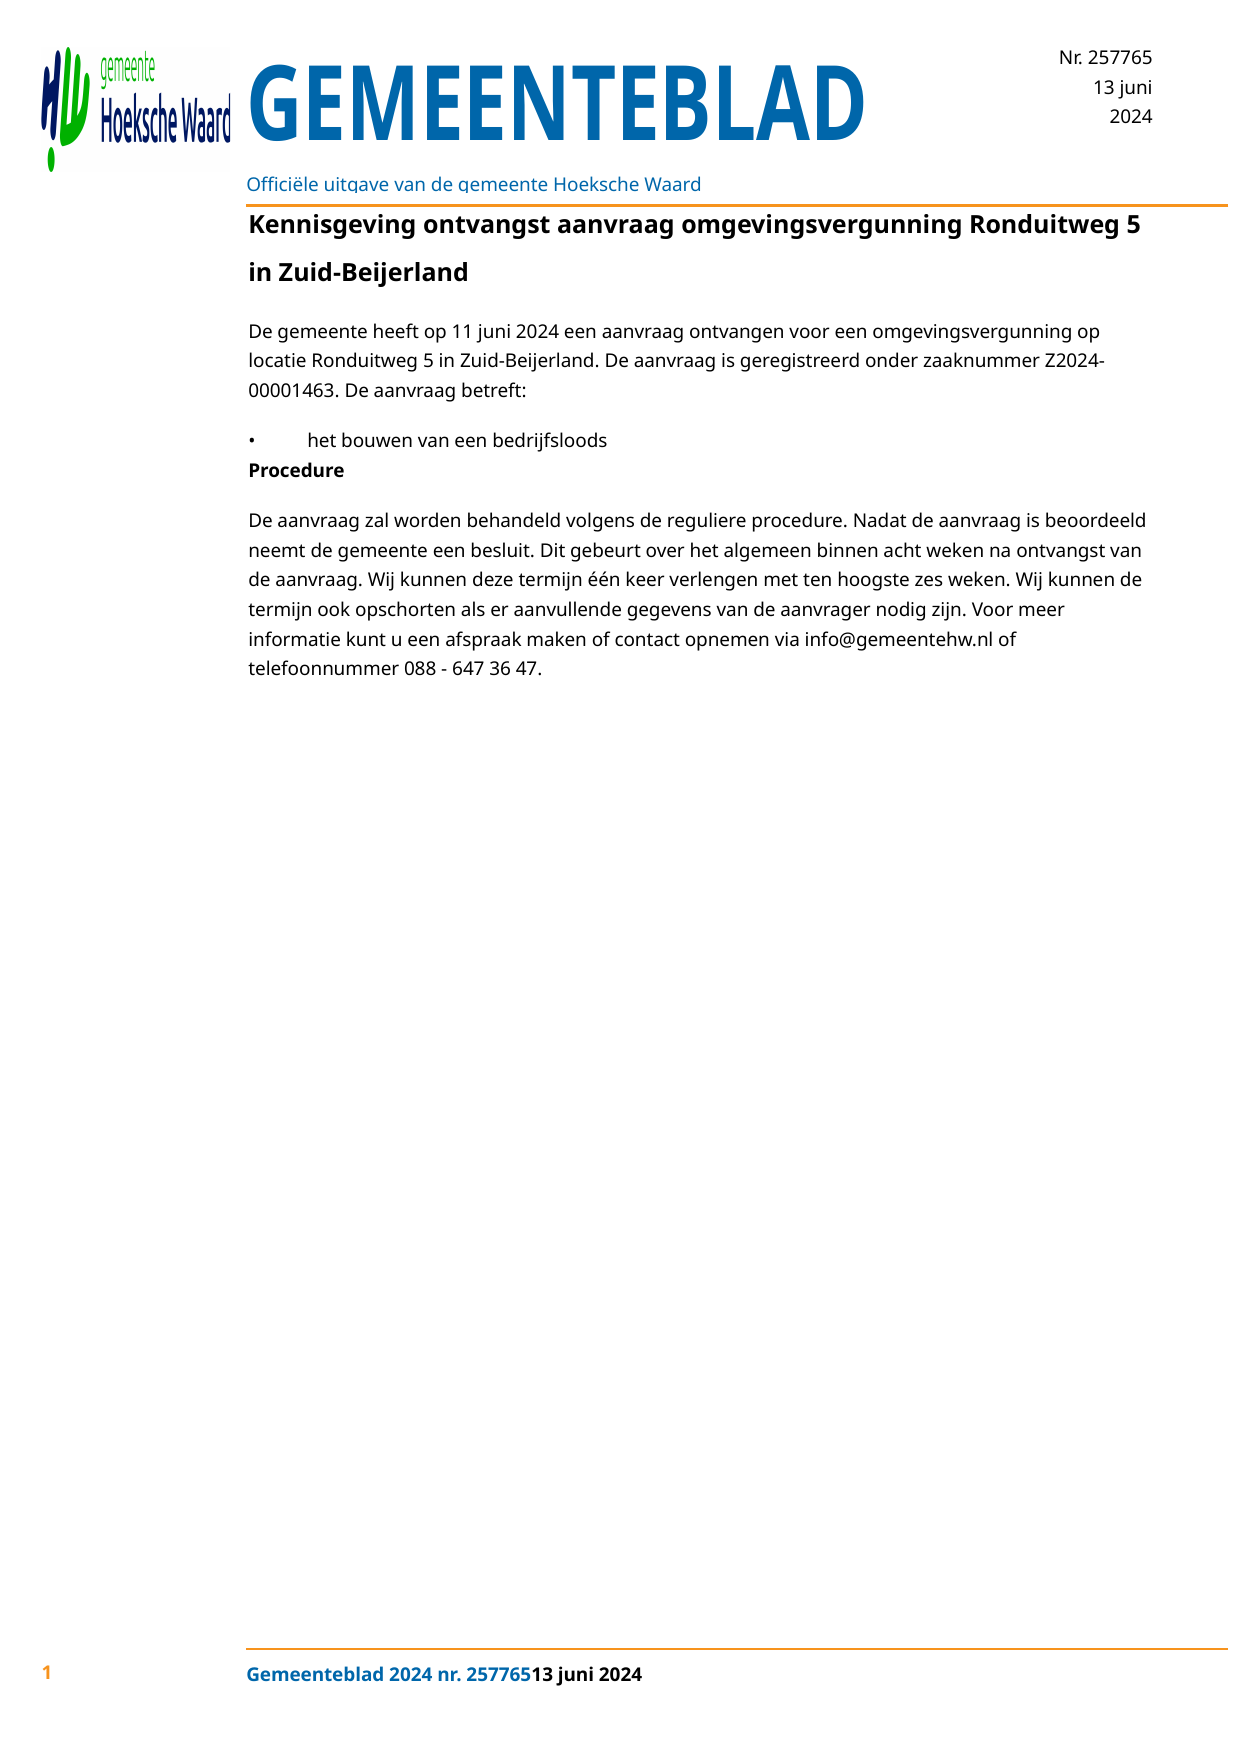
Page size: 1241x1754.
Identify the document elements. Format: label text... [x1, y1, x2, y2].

picture [41, 47, 231, 172]
text Kennisgeving ontvangst aanvraag omgevingsvergunning Ronduitweg 5 in Zuid-Beijerland [248, 207, 1152, 288]
list het bouwen van een bedrijfsloods [248, 427, 1152, 453]
text Procedure [248, 457, 1152, 483]
text De gemeente heeft op 11 juni 2024 een aanvraag ontvangen voor een omgevingsvergunning op locatie Ronduitweg 5 in Zuid-Beijerland. De aanvraag is geregistreerd onder zaaknummer Z2024-00001463. De aanvraag betreft: [248, 318, 1152, 403]
text De aanvraag zal worden behandeld volgens de reguliere procedure. Nadat de aanvraag is beoordeeld neemt de gemeente een besluit. Dit gebeurt over het algemeen binnen acht weken na ontvangst van de aanvraag. Wij kunnen deze termijn één keer verlengen met ten hoogste zes weken. Wij kunnen de termijn ook opschorten als er aanvullende gegevens van de aanvrager nodig zijn. Voor meer informatie kunt u een afspraak maken of contact opnemen via info@gemeentehw.nl of telefoonnummer 088 - 647 36 47. [248, 507, 1152, 681]
